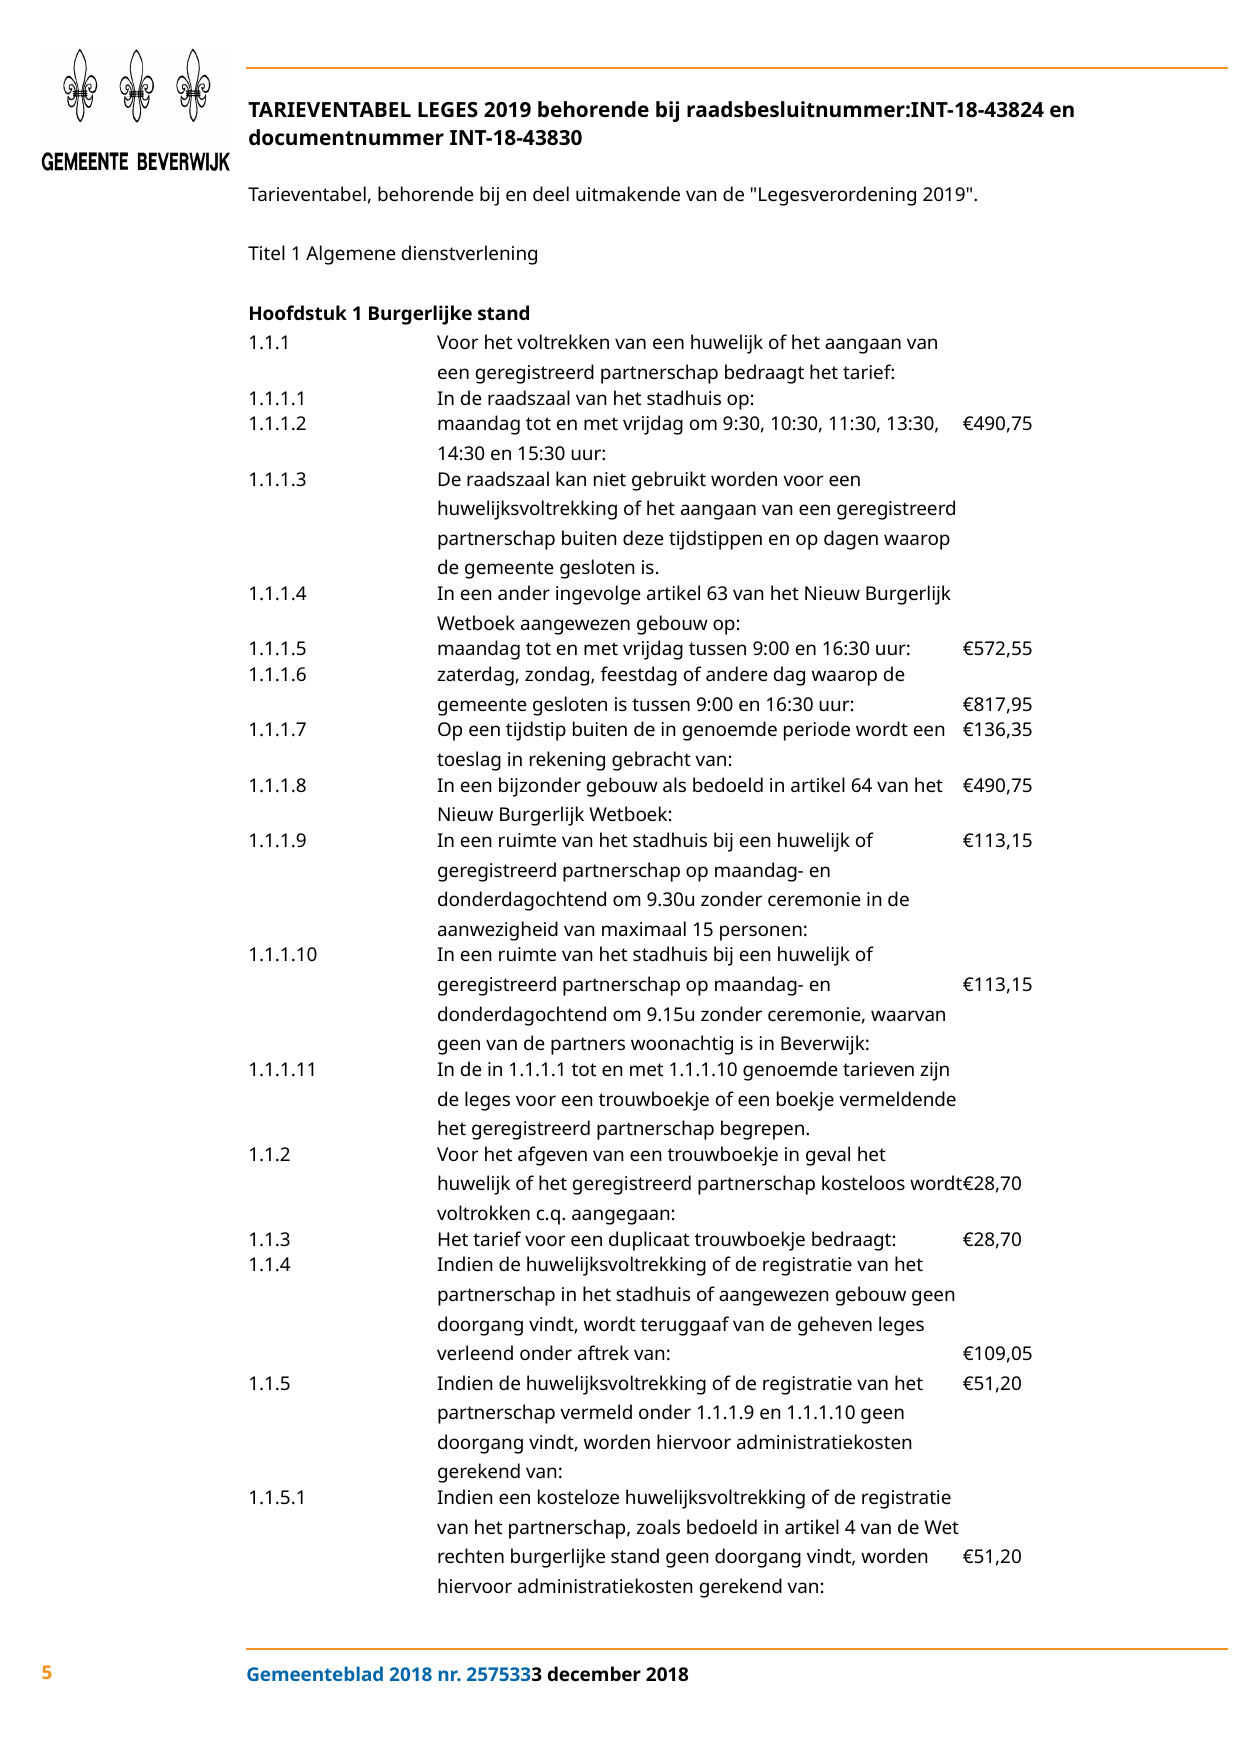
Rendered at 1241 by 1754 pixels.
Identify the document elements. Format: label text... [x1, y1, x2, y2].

table_cell In een ruimte van het stadhuis bij een huwelijk of geregistreerd partnerschap op maandag- en donderdagochtend om 9.15u zonder ceremonie, waarvan geen van de partners woonachtig is in Beverwijk: [437, 942, 963, 1056]
table_cell [963, 385, 1152, 410]
table_cell 1.1.1.1 [248, 385, 437, 410]
table_cell 1.1.1.5 [248, 636, 437, 661]
table_cell 1.1.2 [248, 1141, 437, 1226]
table_cell 1.1.1.2 [248, 410, 437, 466]
table_cell €490,75 [963, 772, 1152, 827]
table_cell Op een tijdstip buiten de in genoemde periode wordt een toeslag in rekening gebracht van: [437, 717, 963, 772]
table_header [963, 329, 1152, 385]
table_cell €113,15 [963, 942, 1152, 1056]
table_cell €136,35 [963, 717, 1152, 772]
table_cell 1.1.1.7 [248, 717, 437, 772]
table_cell €109,05 €51,20 [963, 1252, 1152, 1484]
table_cell Het tarief voor een duplicaat trouwboekje bedraagt: [437, 1226, 963, 1252]
table_cell In de in 1.1.1.1 tot en met 1.1.1.10 genoemde tarieven zijn de leges voor een trouwboekje of een boekje vermeldende het geregistreerd partnerschap begrepen. [437, 1056, 963, 1141]
table_cell De raadszaal kan niet gebruikt worden voor een huwelijksvoltrekking of het aangaan van een geregistreerd partnerschap buiten deze tijdstippen en op dagen waarop de gemeente gesloten is. [437, 466, 963, 580]
table_cell Voor het afgeven van een trouwboekje in geval het huwelijk of het geregistreerd partnerschap kosteloos wordt voltrokken c.q. aangegaan: [437, 1141, 963, 1226]
table_cell 1.1.1.11 [248, 1056, 437, 1141]
table_cell In een ander ingevolge artikel 63 van het Nieuw Burgerlijk Wetboek aangewezen gebouw op: [437, 580, 963, 636]
table_cell €113,15 [963, 827, 1152, 942]
table_cell 1.1.1.3 [248, 466, 437, 580]
table_cell 1.1.4 1.1.5 [248, 1252, 437, 1484]
table_cell €817,95 [963, 661, 1152, 717]
table_header 1.1.1 [248, 329, 437, 385]
table_header Voor het voltrekken van een huwelijk of het aangaan van een geregistreerd partnerschap bedraagt het tarief: [437, 329, 963, 385]
table_cell zaterdag, zondag, feestdag of andere dag waarop de gemeente gesloten is tussen 9:00 en 16:30 uur: [437, 661, 963, 717]
table_cell [963, 580, 1152, 636]
table_cell 1.1.5.1 [248, 1485, 437, 1599]
table_cell 1.1.1.10 [248, 942, 437, 1056]
table_cell Indien een kosteloze huwelijksvoltrekking of de registratie van het partnerschap, zoals bedoeld in artikel 4 van de Wet rechten burgerlijke stand geen doorgang vindt, worden hiervoor administratiekosten gerekend van: [437, 1485, 963, 1599]
text Tarieventabel, behorende bij en deel uitmakende van de "Legesverordening 2019". [248, 181, 1152, 207]
table_cell maandag tot en met vrijdag om 9:30, 10:30, 11:30, 13:30, 14:30 en 15:30 uur: [437, 410, 963, 466]
table_cell €572,55 [963, 636, 1152, 661]
table_cell In een ruimte van het stadhuis bij een huwelijk of geregistreerd partnerschap op maandag- en donderdagochtend om 9.30u zonder ceremonie in de aanwezigheid van maximaal 15 personen: [437, 827, 963, 942]
table_cell In de raadszaal van het stadhuis op: [437, 385, 963, 410]
table_cell €490,75 [963, 410, 1152, 466]
table_cell [963, 466, 1152, 580]
table_cell 1.1.1.6 [248, 661, 437, 717]
table_cell [963, 1056, 1152, 1141]
table_cell 1.1.1.4 [248, 580, 437, 636]
table_cell 1.1.1.9 [248, 827, 437, 942]
text Titel 1 Algemene dienstverlening [248, 241, 1152, 266]
table_cell 1.1.1.8 [248, 772, 437, 827]
text TARIEVENTABEL LEGES 2019 behorende bij raadsbesluitnummer:INT-18-43824 en documentnummer INT-18-43830 [248, 95, 1152, 152]
text Hoofdstuk 1 Burgerlijke stand [248, 300, 1152, 325]
table_cell €51,20 [963, 1485, 1152, 1599]
table_cell €28,70 [963, 1141, 1152, 1226]
table_cell Indien de huwelijksvoltrekking of de registratie van het partnerschap in het stadhuis of aangewezen gebouw geen doorgang vindt, wordt teruggaaf van de geheven leges verleend onder aftrek van: Indien de huwelijksvoltrekking of de registratie van het partnerschap vermeld onder 1.1.1.9 en 1.1.1.10 geen doorgang vindt, worden hiervoor administratiekosten gerekend van: [437, 1252, 963, 1484]
table_cell In een bijzonder gebouw als bedoeld in artikel 64 van het Nieuw Burgerlijk Wetboek: [437, 772, 963, 827]
table_cell maandag tot en met vrijdag tussen 9:00 en 16:30 uur: [437, 636, 963, 661]
table_cell €28,70 [963, 1226, 1152, 1252]
picture [41, 47, 231, 172]
table_cell 1.1.3 [248, 1226, 437, 1252]
